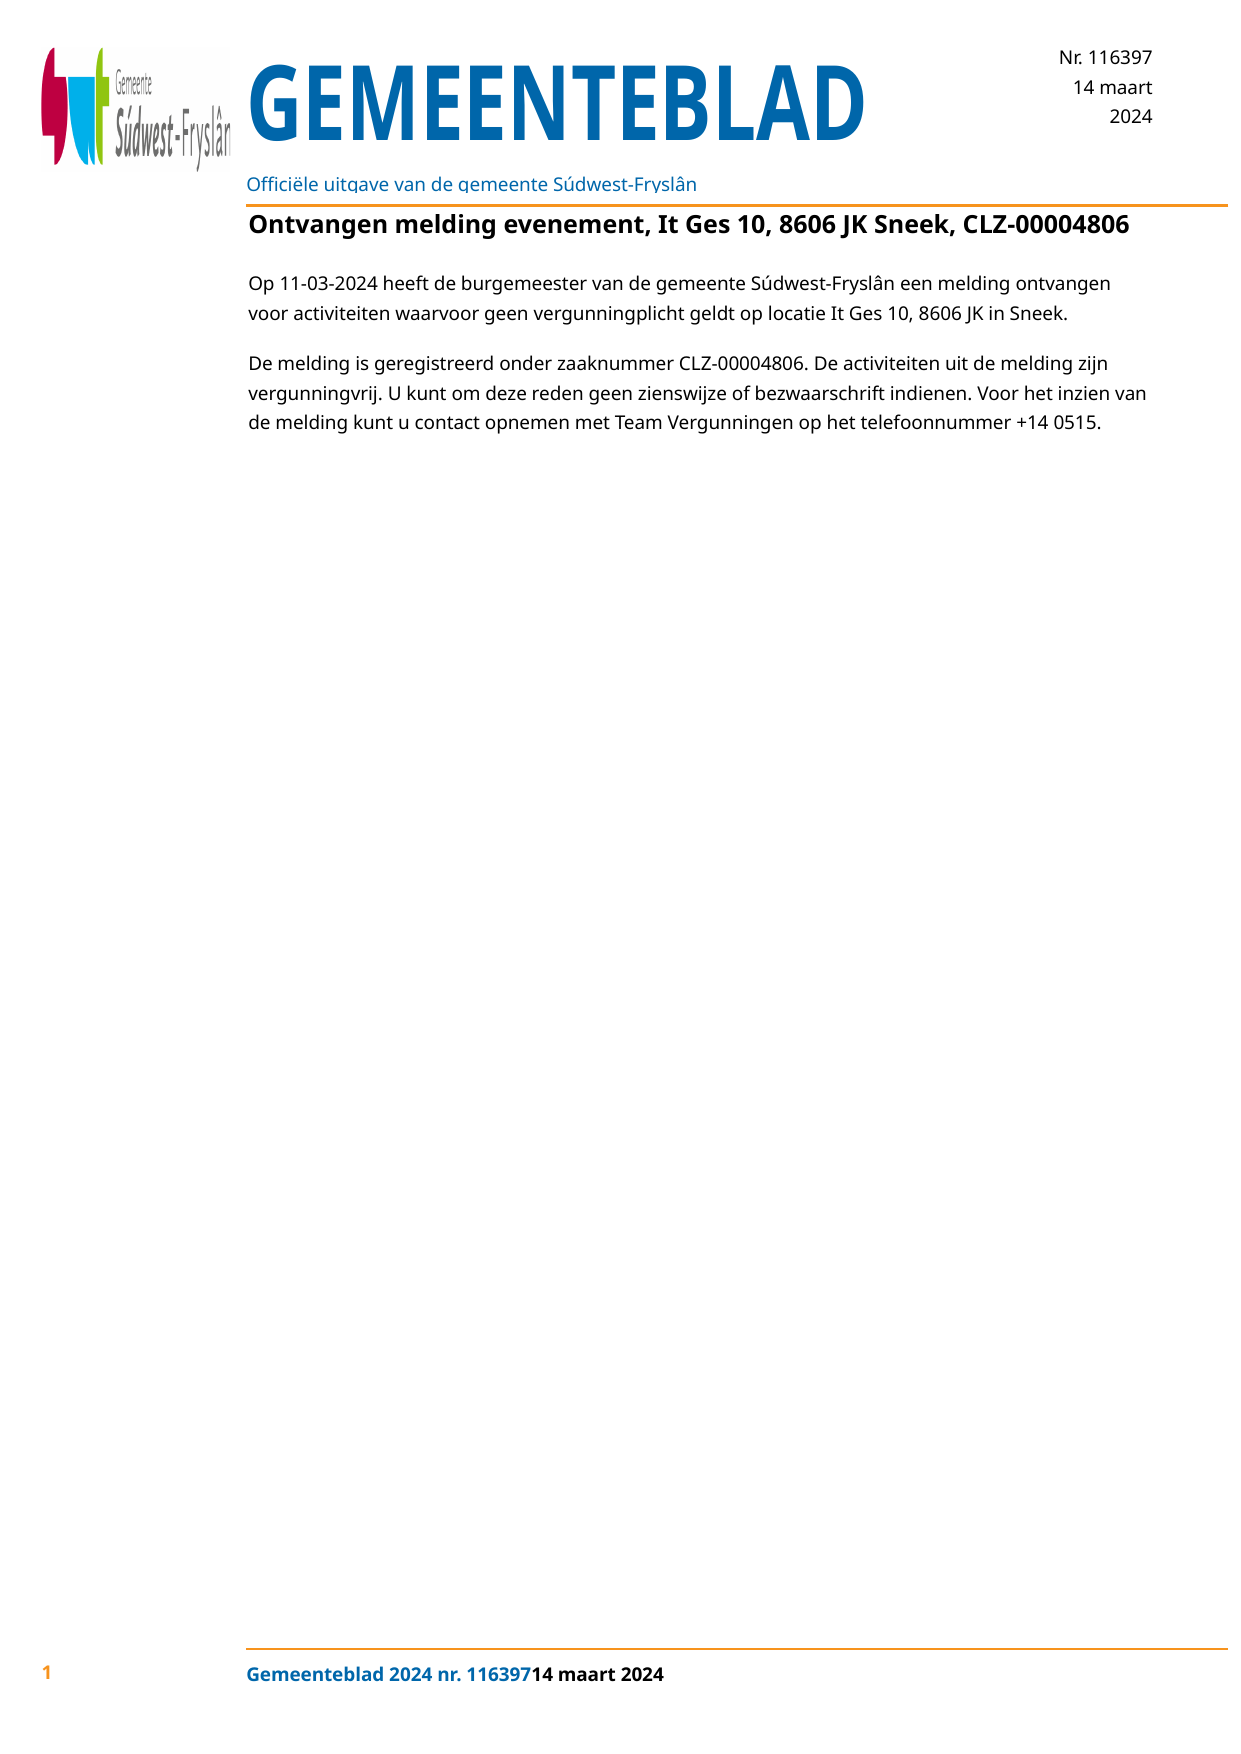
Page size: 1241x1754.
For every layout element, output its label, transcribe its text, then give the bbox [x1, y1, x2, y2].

text Op 11-03-2024 heeft de burgemeester van de gemeente Súdwest-Fryslân een melding ontvangen voor activiteiten waarvoor geen vergunningplicht geldt op locatie It Ges 10, 8606 JK in Sneek. [248, 270, 1152, 326]
text Ontvangen melding evenement, It Ges 10, 8606 JK Sneek, CLZ-00004806 [248, 207, 1152, 241]
text De melding is geregistreerd onder zaaknummer CLZ-00004806. De activiteiten uit de melding zijn vergunningvrij. U kunt om deze reden geen zienswijze of bezwaarschrift indienen. Voor het inzien van de melding kunt u contact opnemen met Team Vergunningen op het telefoonnummer +14 0515. [248, 350, 1152, 435]
picture [41, 47, 231, 172]
